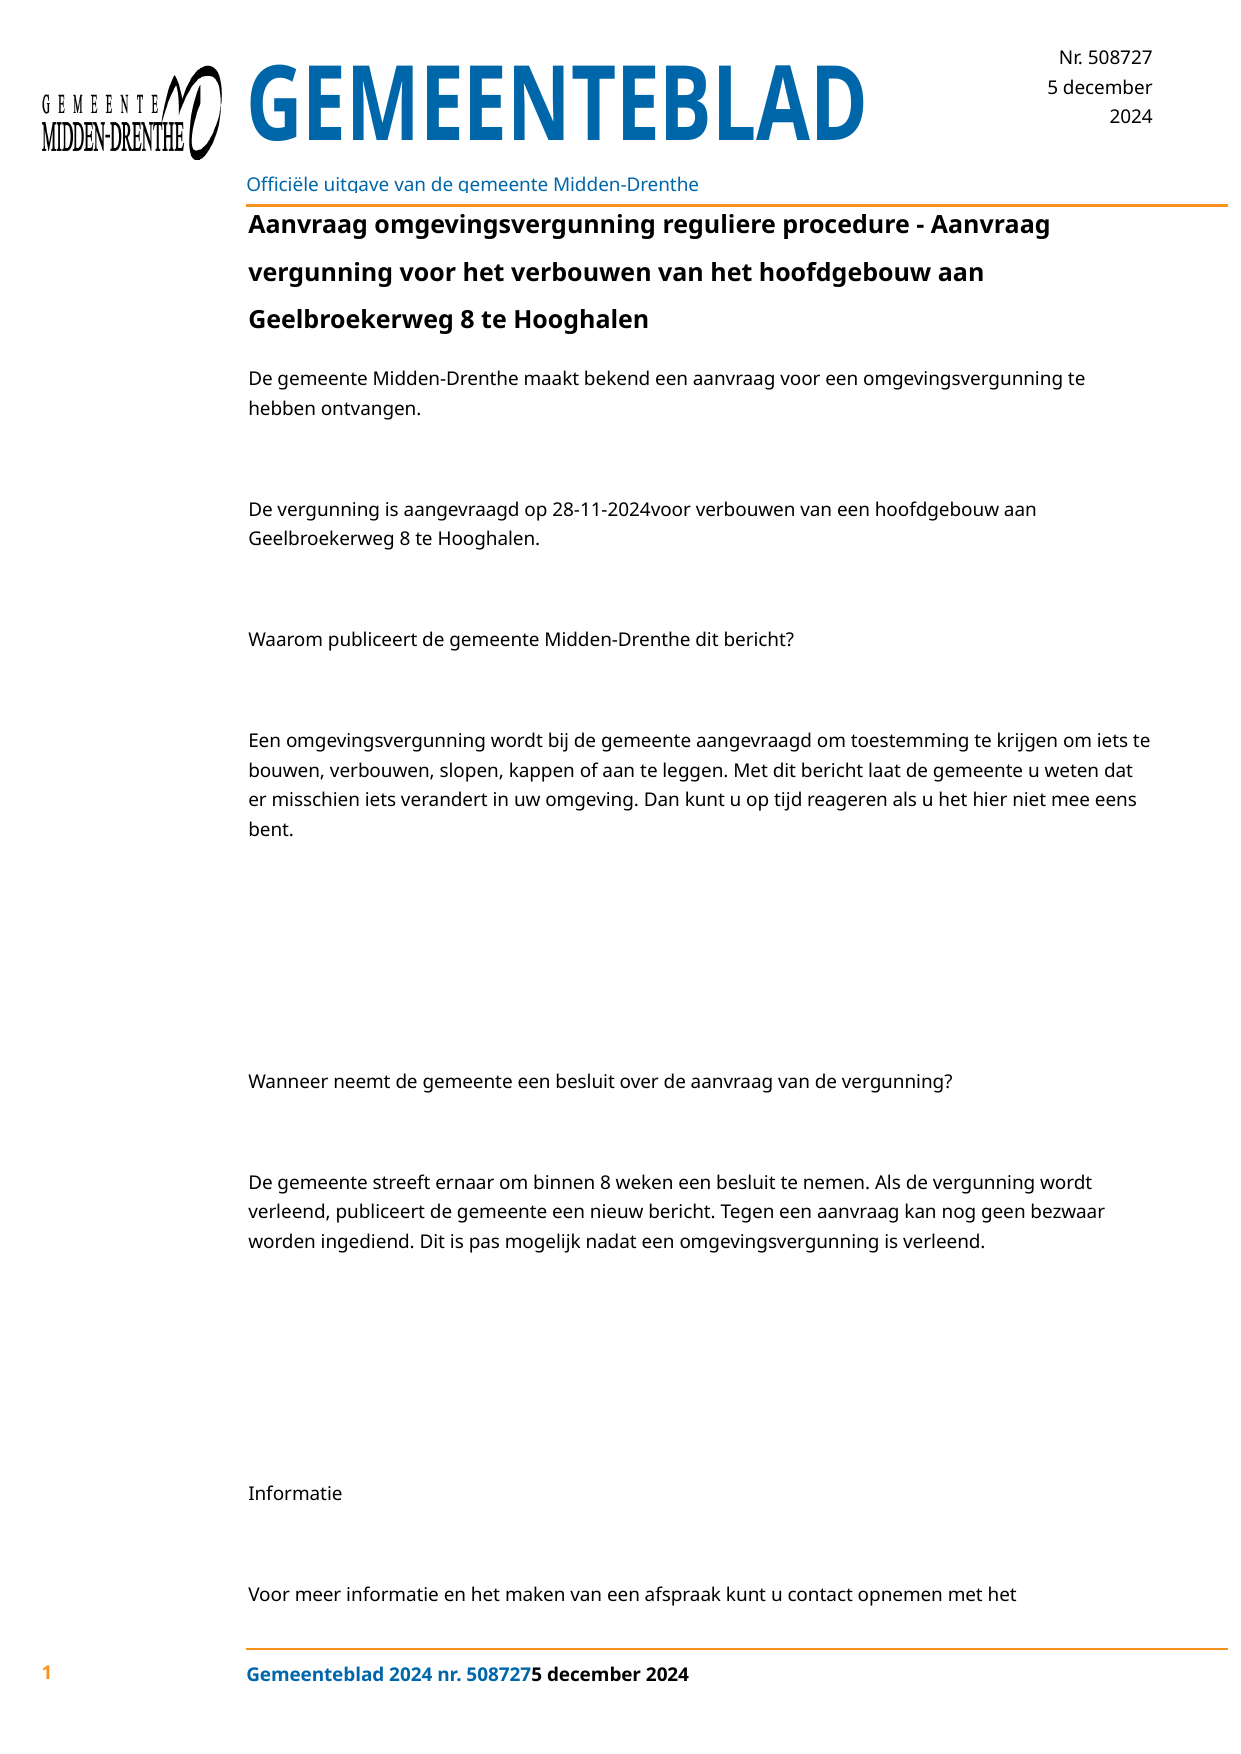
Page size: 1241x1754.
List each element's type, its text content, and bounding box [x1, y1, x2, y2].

text Aanvraag omgevingsvergunning reguliere procedure - Aanvraag vergunning voor het verbouwen van het hoofdgebouw aan Geelbroekerweg 8 te Hooghalen [248, 207, 1152, 336]
text De gemeente streeft ernaar om binnen 8 weken een besluit te nemen. Als de vergunning wordt verleend, publiceert de gemeente een nieuw bericht. Tegen een aanvraag kan nog geen bezwaar worden ingediend. Dit is pas mogelijk nadat een omgevingsvergunning is verleend. [248, 1169, 1152, 1254]
text De vergunning is aangevraagd op 28-11-2024voor verbouwen van een hoofdgebouw aan Geelbroekerweg 8 te Hooghalen. [248, 496, 1152, 551]
text Een omgevingsvergunning wordt bij de gemeente aangevraagd om toestemming te krijgen om iets te bouwen, verbouwen, slopen, kappen of aan te leggen. Met dit bericht laat de gemeente u weten dat er misschien iets verandert in uw omgeving. Dan kunt u op tijd reageren als u het hier niet mee eens bent. [248, 727, 1152, 842]
text De gemeente Midden-Drenthe maakt bekend een aanvraag voor een omgevingsvergunning te hebben ontvangen. [248, 366, 1152, 421]
text Waarom publiceert de gemeente Midden-Drenthe dit bericht? [248, 626, 1152, 652]
text Wanneer neemt de gemeente een besluit over de aanvraag van de vergunning? [248, 1068, 1152, 1094]
text Voor meer informatie en het maken van een afspraak kunt u contact opnemen met het [248, 1581, 1152, 1607]
picture [41, 47, 231, 172]
text Informatie [248, 1480, 1152, 1506]
